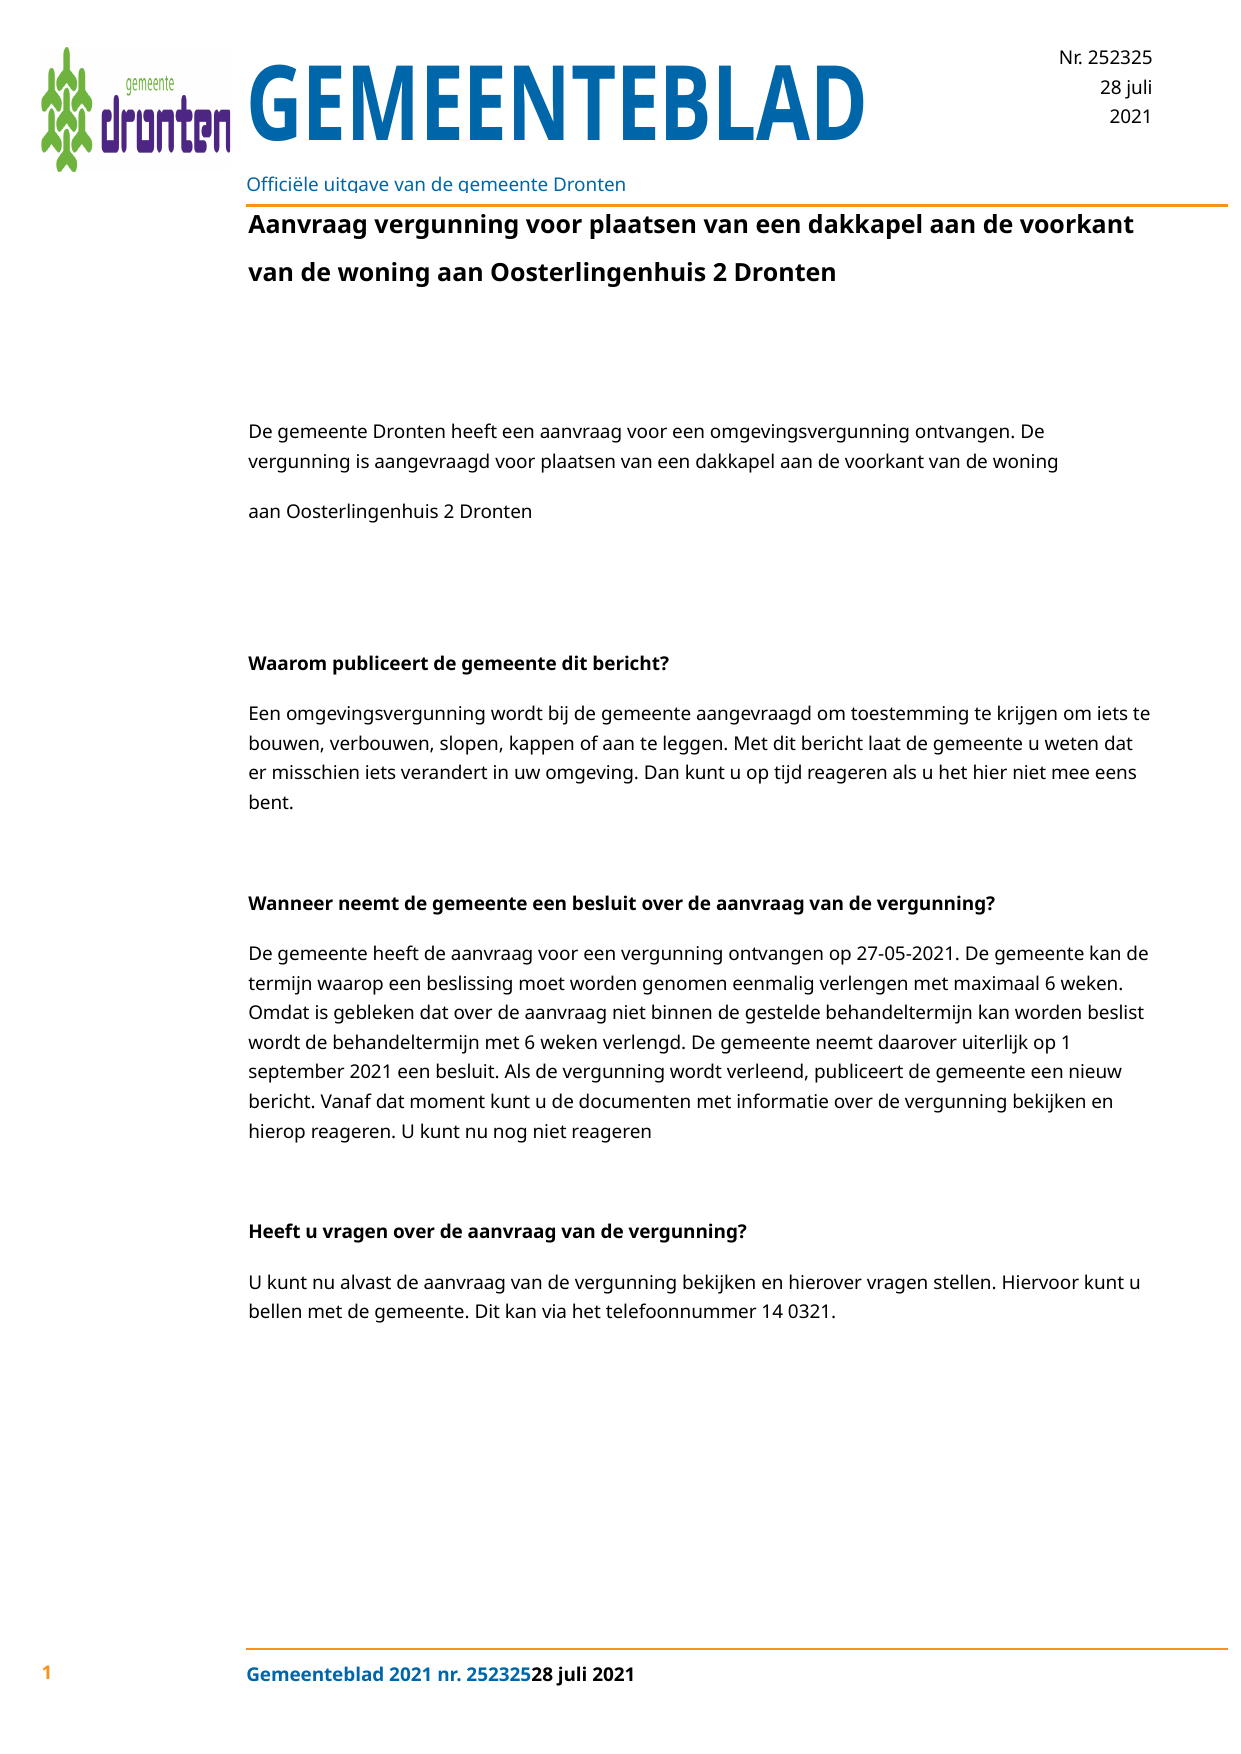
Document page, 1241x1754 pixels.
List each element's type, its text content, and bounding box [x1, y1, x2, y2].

text Aanvraag vergunning voor plaatsen van een dakkapel aan de voorkant van de woning aan Oosterlingenhuis 2 Dronten [248, 207, 1152, 288]
text Een omgevingsvergunning wordt bij de gemeente aangevraagd om toestemming te krijgen om iets te bouwen, verbouwen, slopen, kappen of aan te leggen. Met dit bericht laat de gemeente u weten dat er misschien iets verandert in uw omgeving. Dan kunt u op tijd reageren als u het hier niet mee eens bent. [248, 700, 1152, 815]
text Heeft u vragen over de aanvraag van de vergunning? [248, 1219, 1152, 1244]
text Wanneer neemt de gemeente een besluit over de aanvraag van de vergunning? [248, 890, 1152, 916]
text Waarom publiceert de gemeente dit bericht? [248, 650, 1152, 676]
text aan Oosterlingenhuis 2 Dronten [248, 499, 1152, 524]
text De gemeente Dronten heeft een aanvraag voor een omgevingsvergunning ontvangen. De vergunning is aangevraagd voor plaatsen van een dakkapel aan de voorkant van de woning [248, 419, 1152, 474]
picture [41, 47, 231, 172]
text U kunt nu alvast de aanvraag van de vergunning bekijken en hierover vragen stellen. Hiervoor kunt u bellen met de gemeente. Dit kan via het telefoonnummer 14 0321. [248, 1269, 1152, 1324]
text De gemeente heeft de aanvraag voor een vergunning ontvangen op 27-05-2021. De gemeente kan de termijn waarop een beslissing moet worden genomen eenmalig verlengen met maximaal 6 weken. Omdat is gebleken dat over de aanvraag niet binnen de gestelde behandeltermijn kan worden beslist wordt de behandeltermijn met 6 weken verlengd. De gemeente neemt daarover uiterlijk op 1 september 2021 een besluit. Als de vergunning wordt verleend, publiceert de gemeente een nieuw bericht. Vanaf dat moment kunt u de documenten met informatie over de vergunning bekijken en hierop reageren. U kunt nu nog niet reageren [248, 940, 1152, 1144]
